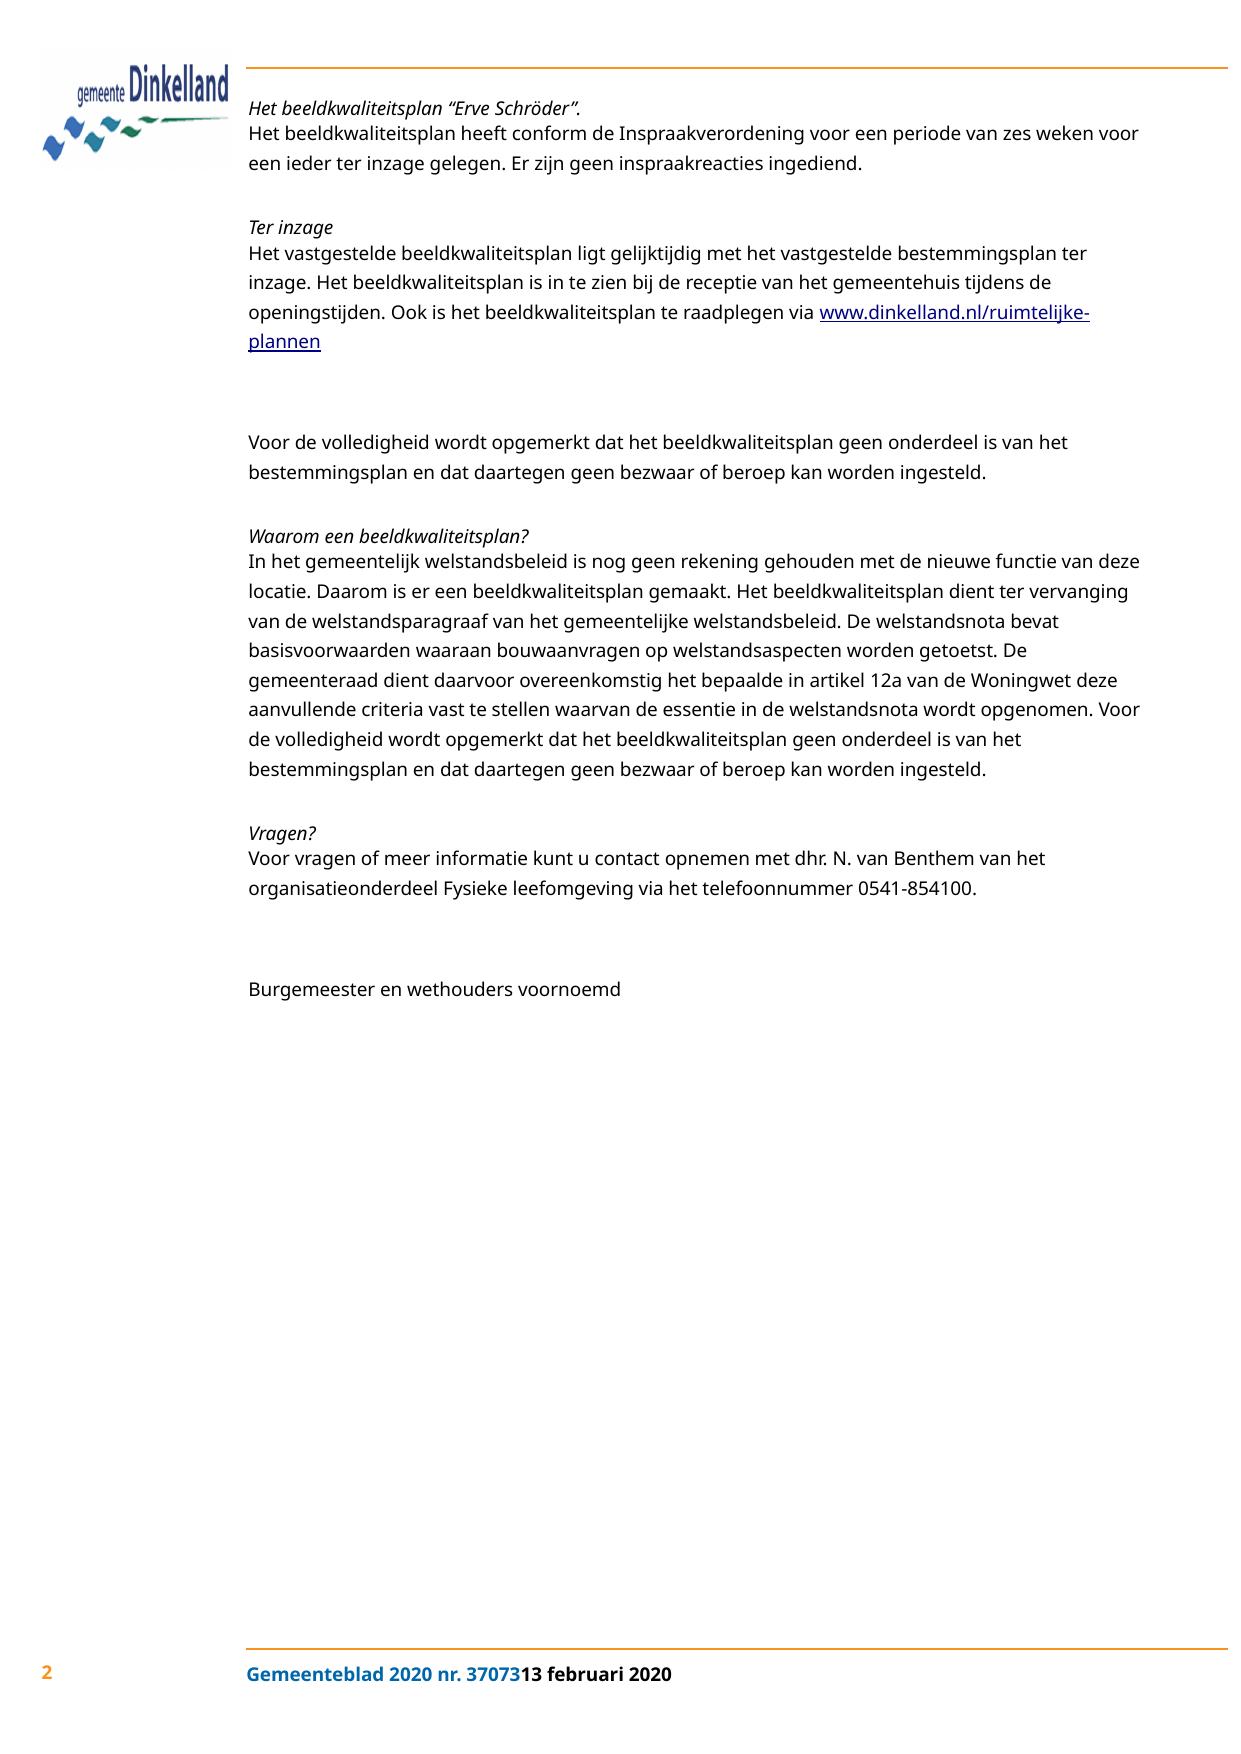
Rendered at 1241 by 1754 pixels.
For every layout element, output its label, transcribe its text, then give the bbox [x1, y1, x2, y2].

text Het beeldkwaliteitsplan “Erve Schröder”. [248, 95, 1152, 121]
picture [41, 47, 231, 172]
text Burgemeester en wethouders voornoemd [248, 976, 1152, 1002]
text Waarom een beeldkwaliteitsplan? [248, 523, 1152, 549]
text Voor vragen of meer informatie kunt u contact opnemen met dhr. N. van Benthem van het organisatieonderdeel Fysieke leefomgeving via het telefoonnummer 0541-854100. [248, 845, 1152, 901]
text Het beeldkwaliteitsplan heeft conform de Inspraakverordening voor een periode van zes weken voor een ieder ter inzage gelegen. Er zijn geen inspraakreacties ingediend. [248, 121, 1152, 176]
text Het vastgestelde beeldkwaliteitsplan ligt gelijktijdig met het vastgestelde bestemmingsplan ter inzage. Het beeldkwaliteitsplan is in te zien bij de receptie van het gemeentehuis tijdens de openingstijden. Ook is het beeldkwaliteitsplan te raadplegen via www.dinkelland.nl/ruimtelijke-plannen [248, 240, 1152, 354]
text In het gemeentelijk welstandsbeleid is nog geen rekening gehouden met de nieuwe functie van deze locatie. Daarom is er een beeldkwaliteitsplan gemaakt. Het beeldkwaliteitsplan dient ter vervanging van de welstandsparagraaf van het gemeentelijke welstandsbeleid. De welstandsnota bevat basisvoorwaarden waaraan bouwaanvragen op welstandsaspecten worden getoetst. De gemeenteraad dient daarvoor overeenkomstig het bepaalde in artikel 12a van de Woningwet deze aanvullende criteria vast te stellen waarvan de essentie in de welstandsnota wordt opgenomen. Voor de volledigheid wordt opgemerkt dat het beeldkwaliteitsplan geen onderdeel is van het bestemmingsplan en dat daartegen geen bezwaar of beroep kan worden ingesteld. [248, 549, 1152, 781]
text Voor de volledigheid wordt opgemerkt dat het beeldkwaliteitsplan geen onderdeel is van het bestemmingsplan en dat daartegen geen bezwaar of beroep kan worden ingesteld. [248, 429, 1152, 485]
text Ter inzage [248, 214, 1152, 240]
text Vragen? [248, 820, 1152, 845]
